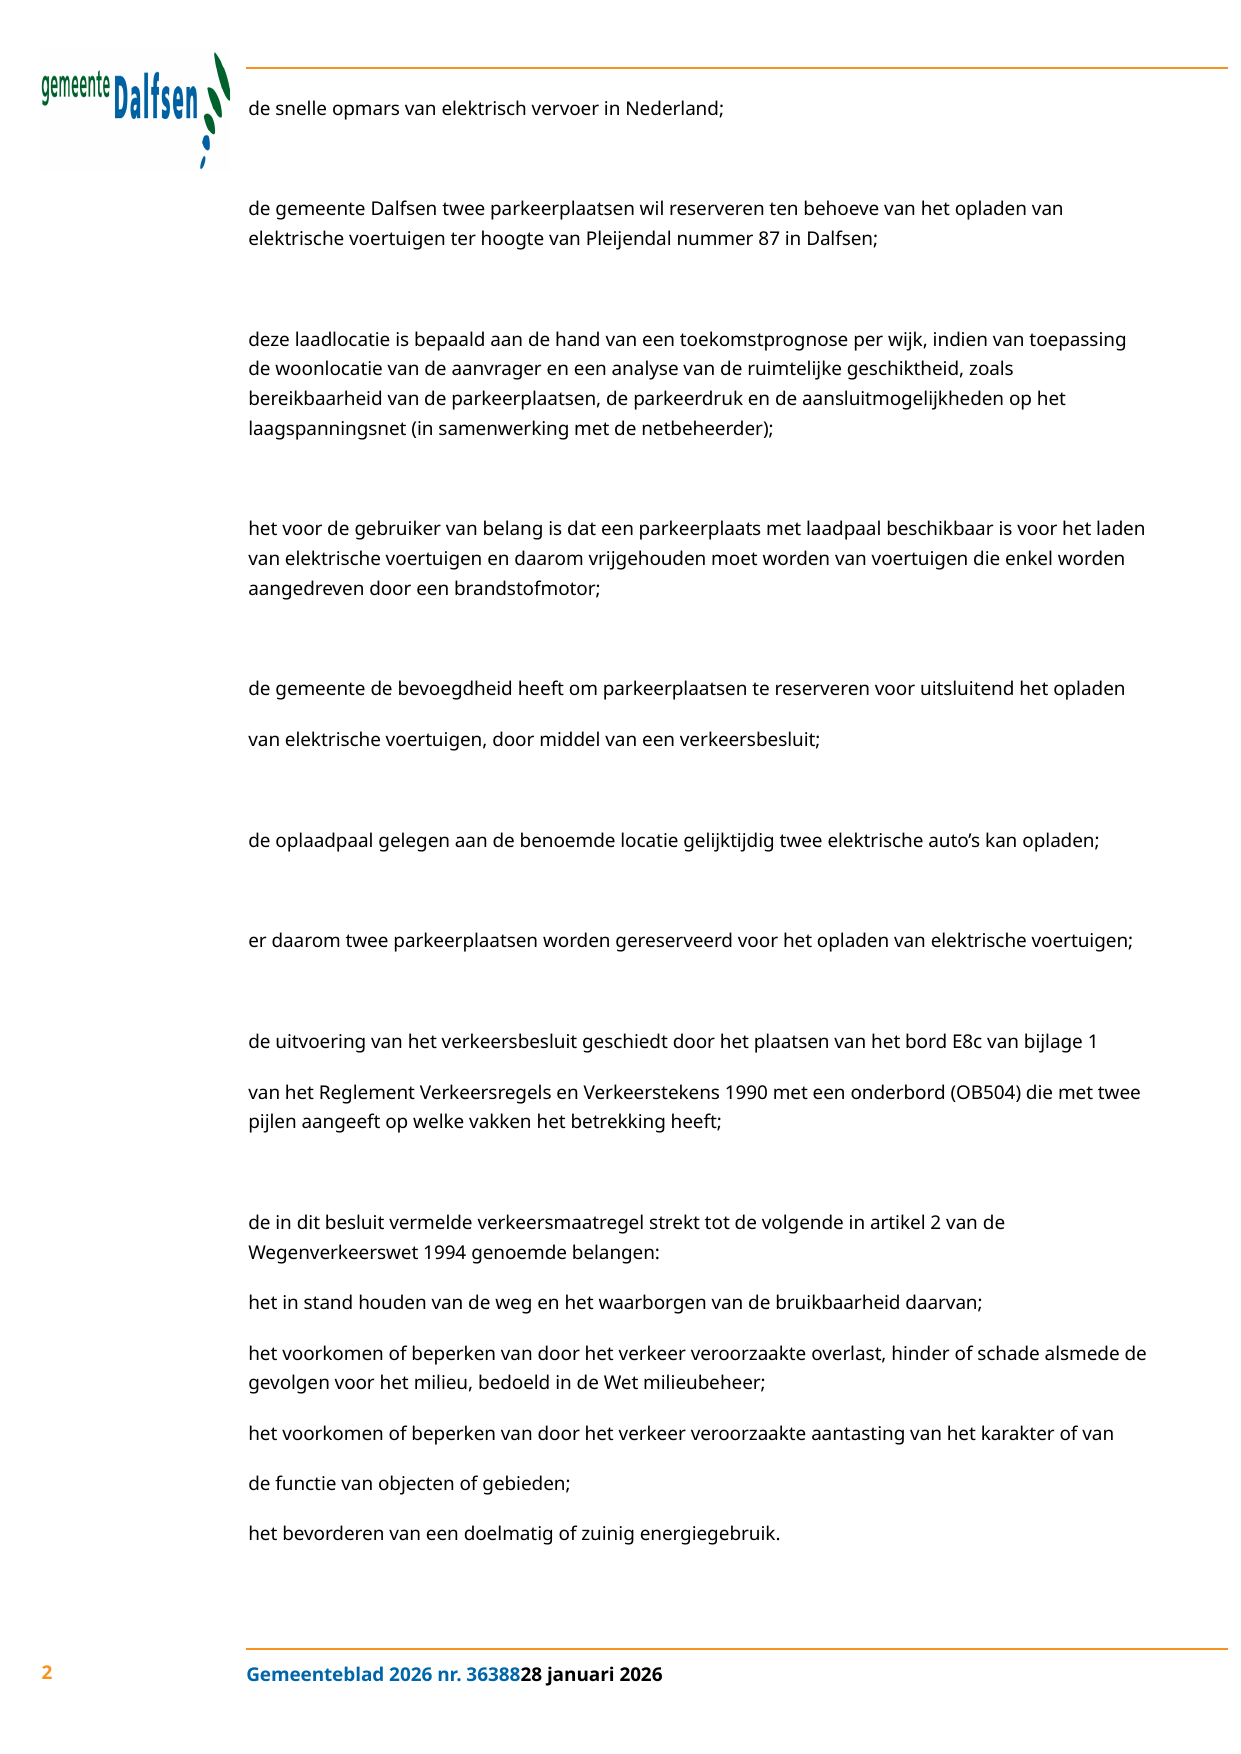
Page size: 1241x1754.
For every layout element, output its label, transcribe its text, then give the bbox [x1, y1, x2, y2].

picture [41, 47, 231, 172]
text het bevorderen van een doelmatig of zuinig energiegebruik. [248, 1521, 1152, 1546]
text het voorkomen of beperken van door het verkeer veroorzaakte overlast, hinder of schade alsmede de gevolgen voor het milieu, bedoeld in de Wet milieubeheer; [248, 1340, 1152, 1395]
text het voor de gebruiker van belang is dat een parkeerplaats met laadpaal beschikbaar is voor het laden van elektrische voertuigen en daarom vrijgehouden moet worden van voertuigen die enkel worden aangedreven door een brandstofmotor; [248, 516, 1152, 601]
text de gemeente de bevoegdheid heeft om parkeerplaatsen te reserveren voor uitsluitend het opladen [248, 676, 1152, 701]
text het in stand houden van de weg en het waarborgen van de bruikbaarheid daarvan; [248, 1289, 1152, 1315]
text de oplaadpaal gelegen aan de benoemde locatie gelijktijdig twee elektrische auto’s kan opladen; [248, 827, 1152, 853]
text de in dit besluit vermelde verkeersmaatregel strekt tot de volgende in artikel 2 van de Wegenverkeerswet 1994 genoemde belangen: [248, 1209, 1152, 1265]
text de snelle opmars van elektrisch vervoer in Nederland; [248, 95, 1152, 121]
text de gemeente Dalfsen twee parkeerplaatsen wil reserveren ten behoeve van het opladen van elektrische voertuigen ter hoogte van Pleijendal nummer 87 in Dalfsen; [248, 196, 1152, 251]
text van elektrische voertuigen, door middel van een verkeersbesluit; [248, 726, 1152, 752]
text de functie van objecten of gebieden; [248, 1470, 1152, 1496]
text van het Reglement Verkeersregels en Verkeerstekens 1990 met een onderbord (OB504) die met twee pijlen aangeeft op welke vakken het betrekking heeft; [248, 1079, 1152, 1134]
text het voorkomen of beperken van door het verkeer veroorzaakte aantasting van het karakter of van [248, 1420, 1152, 1446]
text deze laadlocatie is bepaald aan de hand van een toekomstprognose per wijk, indien van toepassing de woonlocatie van de aanvrager en een analyse van de ruimtelijke geschiktheid, zoals bereikbaarheid van de parkeerplaatsen, de parkeerdruk en de aansluitmogelijkheden op het laagspanningsnet (in samenwerking met de netbeheerder); [248, 326, 1152, 441]
text de uitvoering van het verkeersbesluit geschiedt door het plaatsen van het bord E8c van bijlage 1 [248, 1028, 1152, 1054]
text er daarom twee parkeerplaatsen worden gereserveerd voor het opladen van elektrische voertuigen; [248, 928, 1152, 953]
